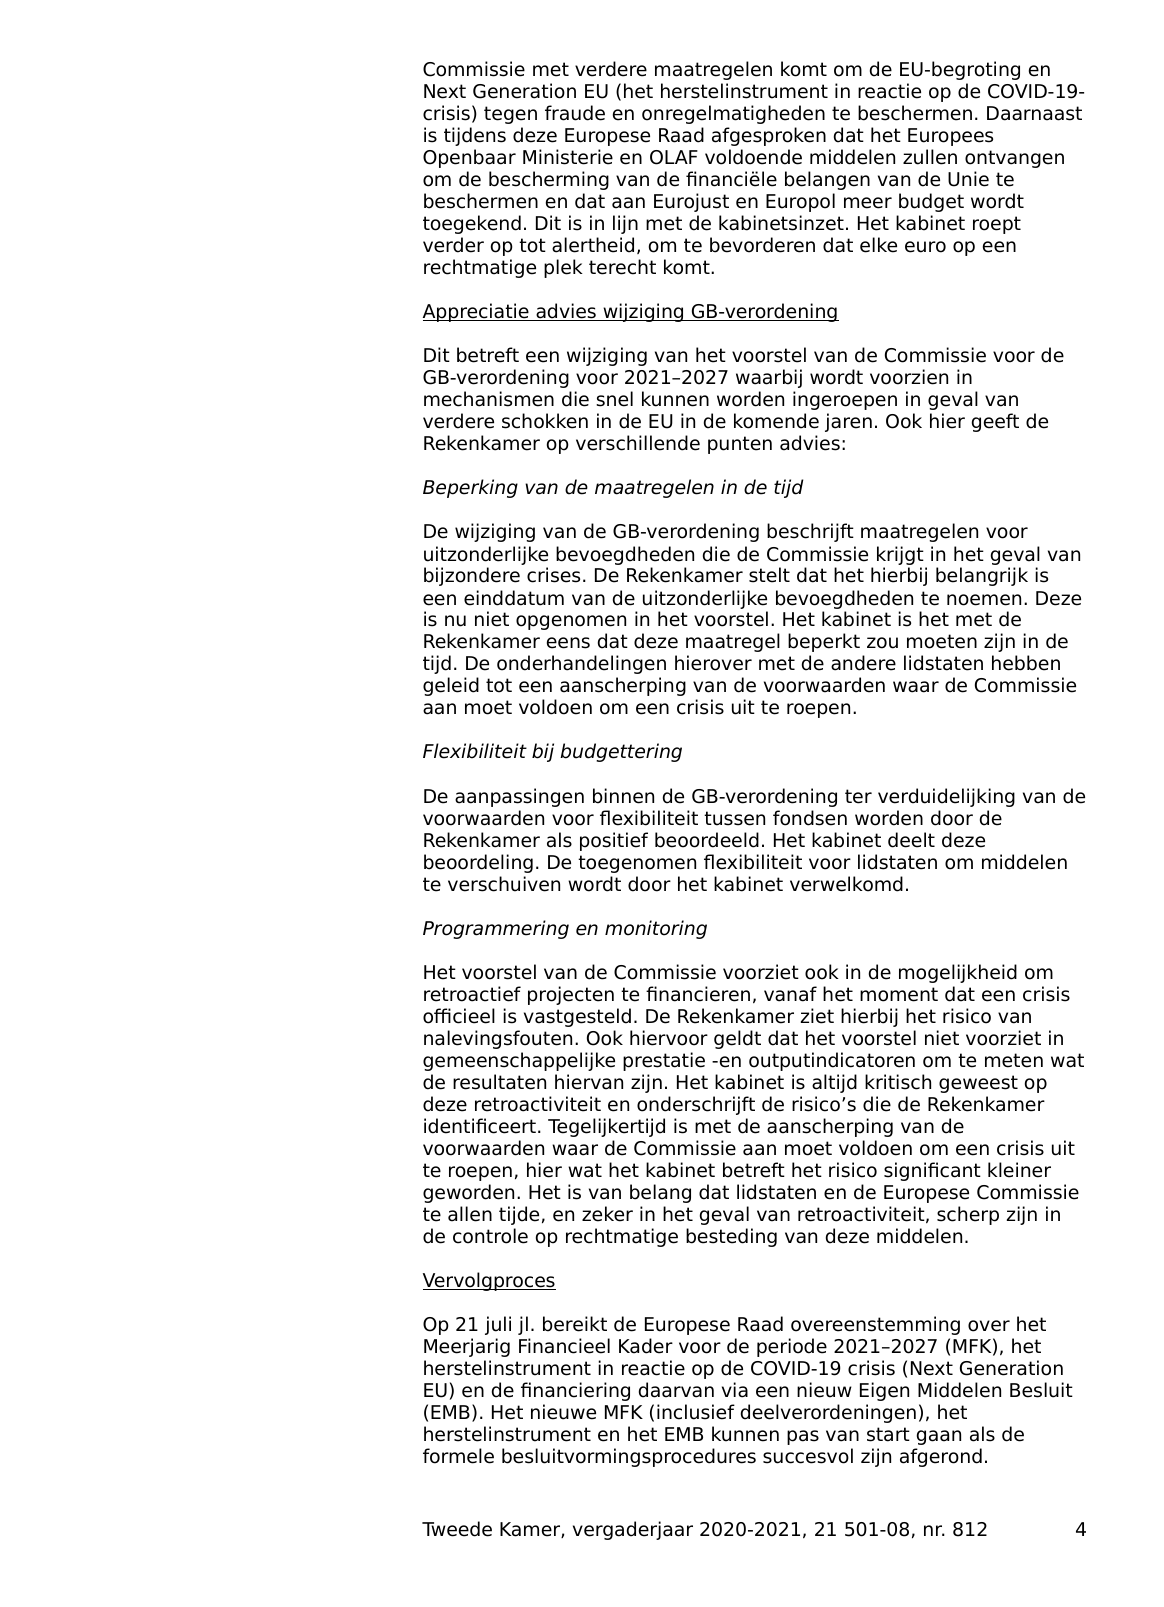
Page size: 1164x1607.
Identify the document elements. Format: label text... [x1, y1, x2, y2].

text De wijziging van de GB-verordening beschrijft maatregelen voor uitzonderlijke bevoegdheden die de Commissie krijgt in het geval van bijzondere crises. De Rekenkamer stelt dat het hierbij belangrijk is een einddatum van de uitzonderlijke bevoegdheden te noemen. Deze is nu niet opgenomen in het voorstel. Het kabinet is het met de Rekenkamer eens dat deze maatregel beperkt zou moeten zijn in de tijd. De onderhandelingen hierover met de andere lidstaten hebben geleid tot een aanscherping van de voorwaarden waar de Commissie aan moet voldoen om een crisis uit te roepen. [422, 521, 1087, 719]
text Commissie met verdere maatregelen komt om de EU-begroting en Next Generation EU (het herstelinstrument in reactie op de COVID-19-crisis) tegen fraude en onregelmatigheden te beschermen. Daarnaast is tijdens deze Europese Raad afgesproken dat het Europees Openbaar Ministerie en OLAF voldoende middelen zullen ontvangen om de bescherming van de financiële belangen van de Unie te beschermen en dat aan Eurojust en Europol meer budget wordt toegekend. Dit is in lijn met de kabinetsinzet. Het kabinet roept verder op tot alertheid, om te bevorderen dat elke euro op een rechtmatige plek terecht komt. [422, 59, 1087, 279]
subtitle Beperking van de maatregelen in de tijd [422, 477, 1087, 499]
text De aanpassingen binnen de GB-verordening ter verduidelijking van de voorwaarden voor flexibiliteit tussen fondsen worden door de Rekenkamer als positief beoordeeld. Het kabinet deelt deze beoordeling. De toegenomen flexibiliteit voor lidstaten om middelen te verschuiven wordt door het kabinet verwelkomd. [422, 786, 1087, 896]
subtitle Vervolgproces [422, 1270, 1087, 1292]
text Dit betreft een wijziging van het voorstel van de Commissie voor de GB-verordening voor 2021–2027 waarbij wordt voorzien in mechanismen die snel kunnen worden ingeroepen in geval van verdere schokken in de EU in de komende jaren. Ook hier geeft de Rekenkamer op verschillende punten advies: [422, 345, 1087, 455]
subtitle Programmering en monitoring [422, 918, 1087, 940]
text Het voorstel van de Commissie voorziet ook in de mogelijkheid om retroactief projecten te financieren, vanaf het moment dat een crisis officieel is vastgesteld. De Rekenkamer ziet hierbij het risico van nalevingsfouten. Ook hiervoor geldt dat het voorstel niet voorziet in gemeenschappelijke prestatie -en outputindicatoren om te meten wat de resultaten hiervan zijn. Het kabinet is altijd kritisch geweest op deze retroactiviteit en onderschrijft de risico’s die de Rekenkamer identificeert. Tegelijkertijd is met de aanscherping van de voorwaarden waar de Commissie aan moet voldoen om een crisis uit te roepen, hier wat het kabinet betreft het risico significant kleiner geworden. Het is van belang dat lidstaten en de Europese Commissie te allen tijde, en zeker in het geval van retroactiviteit, scherp zijn in de controle op rechtmatige besteding van deze middelen. [422, 962, 1087, 1248]
subtitle Flexibiliteit bij budgettering [422, 741, 1087, 763]
subtitle Appreciatie advies wijziging GB-verordening [422, 301, 1087, 323]
text Op 21 juli jl. bereikt de Europese Raad overeenstemming over het Meerjarig Financieel Kader voor de periode 2021–2027 (MFK), het herstelinstrument in reactie op de COVID-19 crisis (Next Generation EU) en de financiering daarvan via een nieuw Eigen Middelen Besluit (EMB). Het nieuwe MFK (inclusief deelverordeningen), het herstelinstrument en het EMB kunnen pas van start gaan als de formele besluitvormingsprocedures succesvol zijn afgerond. [422, 1314, 1087, 1468]
